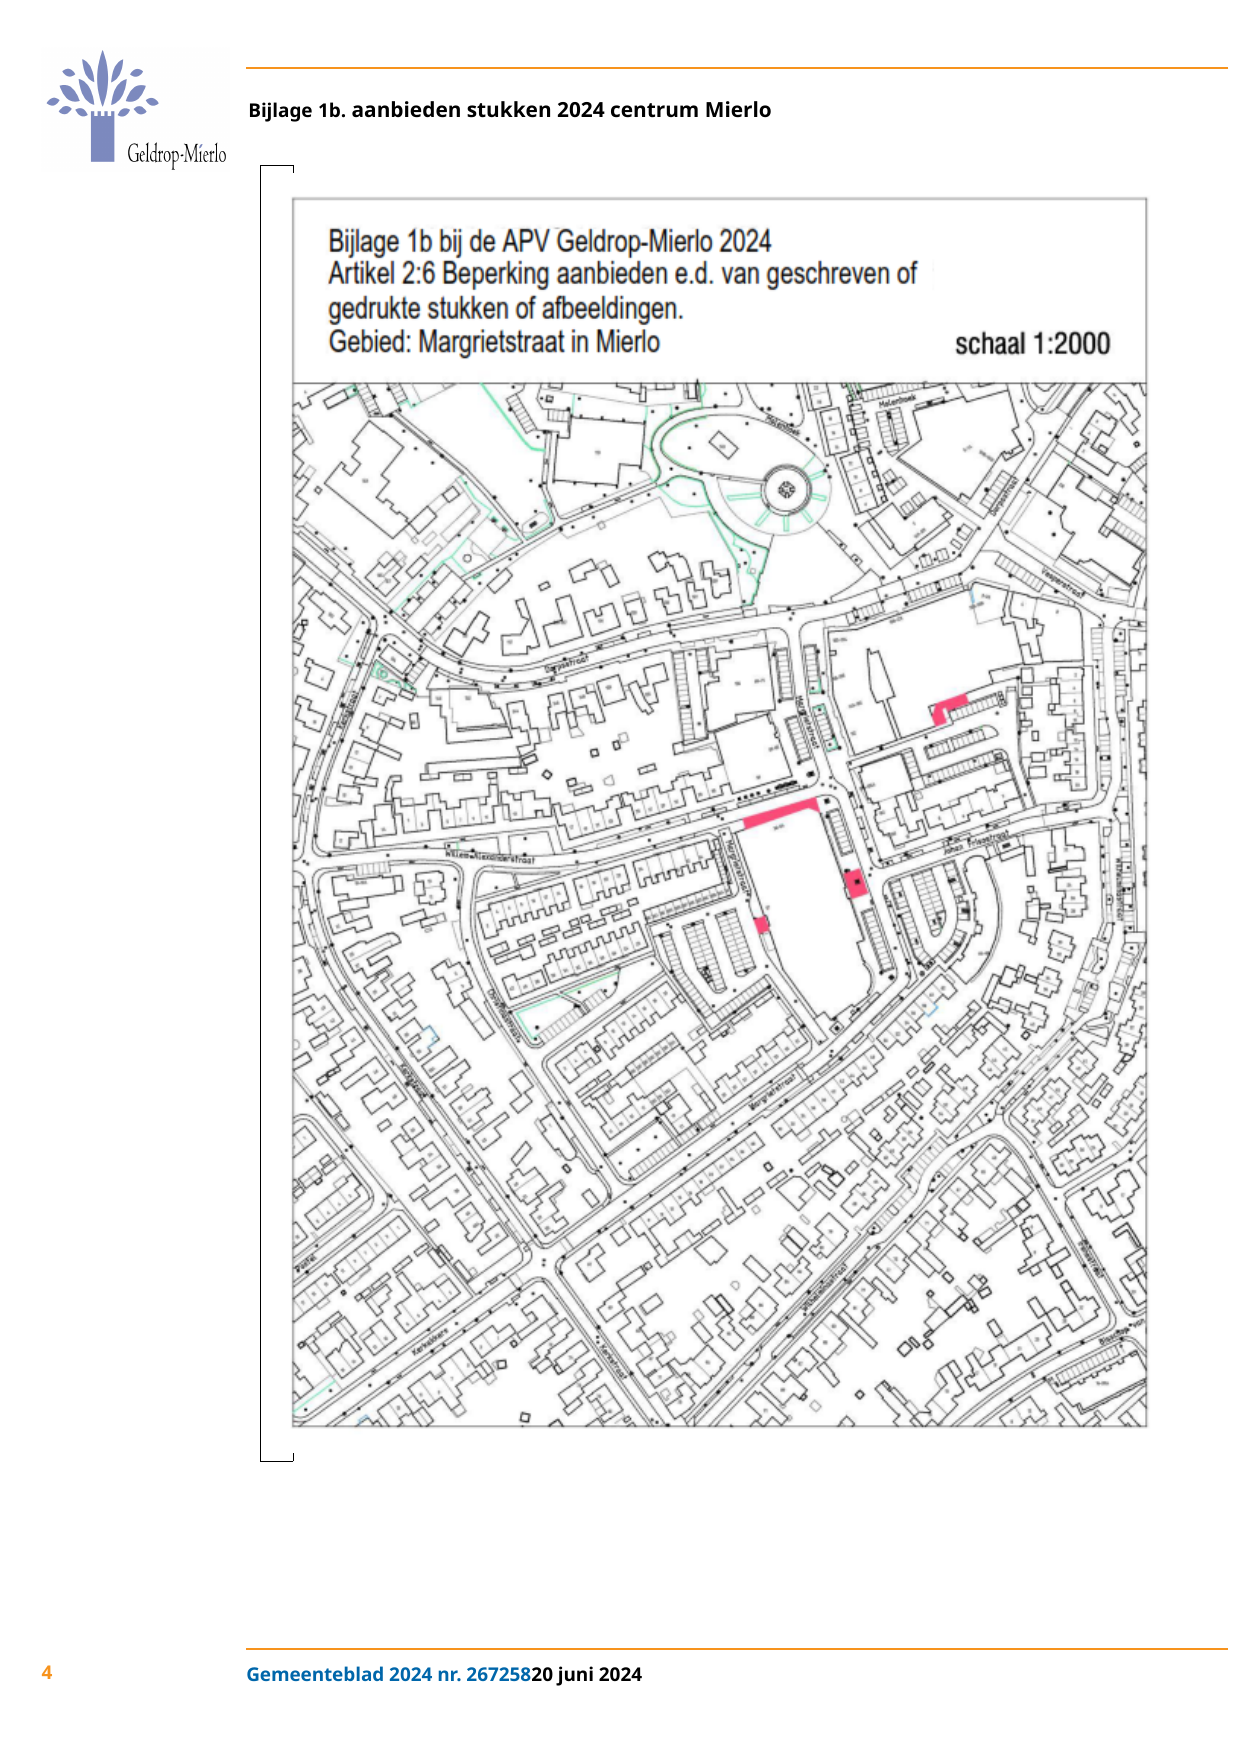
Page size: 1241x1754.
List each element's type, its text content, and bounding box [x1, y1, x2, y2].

picture [268, 173, 1173, 1453]
text Bijlage 1b. aanbieden stukken 2024 centrum Mierlo [248, 95, 1152, 123]
picture [41, 47, 231, 172]
